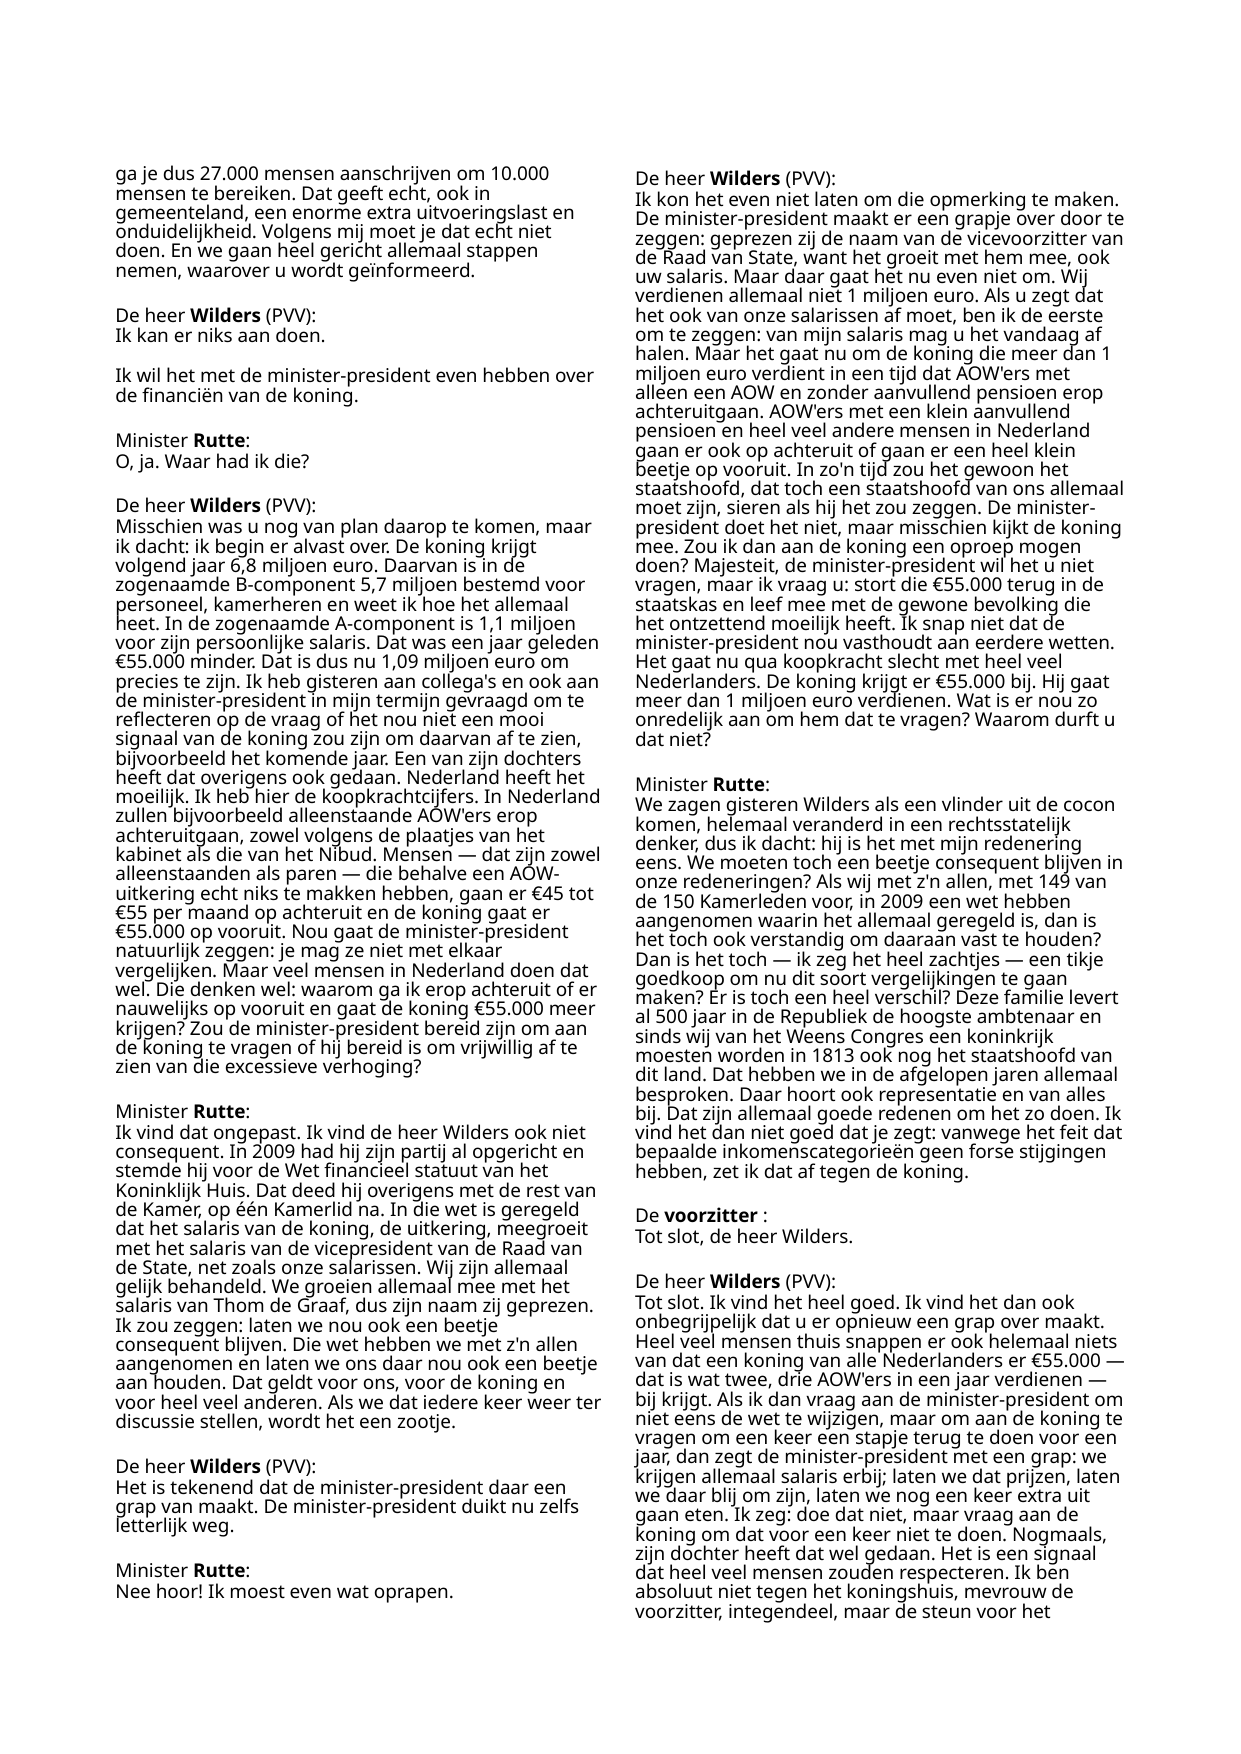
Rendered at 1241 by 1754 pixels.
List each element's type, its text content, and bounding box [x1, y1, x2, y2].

text Ik vind dat ongepast. Ik vind de heer Wilders ook niet consequent. In 2009 had hij zijn partij al opgericht en stemde hij voor de Wet financieel statuut van het Koninklijk Huis. Dat deed hij overigens met de rest van de Kamer, op één Kamerlid na. In die wet is geregeld dat het salaris van de koning, de uitkering, meegroeit met het salaris van de vicepresident van de Raad van de State, net zoals onze salarissen. Wij zijn allemaal gelijk behandeld. We groeien allemaal mee met het salaris van Thom de Graaf, dus zijn naam zij geprezen. Ik zou zeggen: laten we nou ook een beetje consequent blijven. Die wet hebben we met z'n allen aangenomen en laten we ons daar nou ook een beetje aan houden. Dat geldt voor ons, voor de koning en voor heel veel anderen. Als we dat iedere keer weer ter discussie stellen, wordt het een zootje. [115, 1124, 605, 1432]
text ga je dus 27.000 mensen aanschrijven om 10.000 mensen te bereiken. Dat geeft echt, ook in gemeenteland, een enorme extra uitvoeringslast en onduidelijkheid. Volgens mij moet je dat echt niet doen. En we gaan heel gericht allemaal stappen nemen, waarover u wordt geïnformeerd. [115, 165, 605, 281]
text We zagen gisteren Wilders als een vlinder uit de cocon komen, helemaal veranderd in een rechtsstatelijk denker, dus ik dacht: hij is het met mijn redenering eens. We moeten toch een beetje consequent blijven in onze redeneringen? Als wij met z'n allen, met 149 van de 150 Kamerleden voor, in 2009 een wet hebben aangenomen waarin het allemaal geregeld is, dan is het toch ook verstandig om daaraan vast te houden? Dan is het toch — ik zeg het heel zachtjes — een tikje goedkoop om nu dit soort vergelijkingen te gaan maken? Er is toch een heel verschil? Deze familie levert al 500 jaar in de Republiek de hoogste ambtenaar en sinds wij van het Weens Congres een koninkrijk moesten worden in 1813 ook nog het staatshoofd van dit land. Dat hebben we in de afgelopen jaren allemaal besproken. Daar hoort ook representatie en van alles bij. Dat zijn allemaal goede redenen om het zo doen. Ik vind het dan niet goed dat je zegt: vanwege het feit dat bepaalde inkomenscategorieën geen forse stijgingen hebben, zet ik dat af tegen de koning. [635, 796, 1125, 1182]
text De heer Wilders (PVV): [115, 1453, 605, 1479]
text De heer Wilders (PVV): [115, 493, 605, 518]
text Ik kan er niks aan doen. [115, 327, 605, 347]
text Ik wil het met de minister-president even hebben over de financiën van de koning. [115, 367, 605, 406]
text O, ja. Waar had ik die? [115, 453, 605, 472]
text Tot slot, de heer Wilders. [635, 1228, 1125, 1248]
text De heer Wilders (PVV): [115, 302, 605, 327]
text De heer Wilders (PVV): [635, 165, 1125, 191]
text Minister Rutte: [115, 427, 605, 453]
text Minister Rutte: [115, 1557, 605, 1583]
text Minister Rutte: [115, 1098, 605, 1124]
text Minister Rutte: [635, 771, 1125, 796]
text Nee hoor! Ik moest even wat oprapen. [115, 1583, 605, 1602]
text Ik kon het even niet laten om die opmerking te maken. De minister-president maakt er een grapje over door te zeggen: geprezen zij de naam van de vicevoorzitter van de Raad van State, want het groeit met hem mee, ook uw salaris. Maar daar gaat het nu even niet om. Wij verdienen allemaal niet 1 miljoen euro. Als u zegt dat het ook van onze salarissen af moet, ben ik de eerste om te zeggen: van mijn salaris mag u het vandaag af halen. Maar het gaat nu om de koning die meer dan 1 miljoen euro verdient in een tijd dat AOW'ers met alleen een AOW en zonder aanvullend pensioen erop achteruitgaan. AOW'ers met een klein aanvullend pensioen en heel veel andere mensen in Nederland gaan er ook op achteruit of gaan er een heel klein beetje op vooruit. In zo'n tijd zou het gewoon het staatshoofd, dat toch een staatshoofd van ons allemaal moet zijn, sieren als hij het zou zeggen. De minister-president doet het niet, maar misschien kijkt de koning mee. Zou ik dan aan de koning een oproep mogen doen? Majesteit, de minister-president wil het u niet vragen, maar ik vraag u: stort die €55.000 terug in de staatskas en leef mee met de gewone bevolking die het ontzettend moeilijk heeft. Ik snap niet dat de minister-president nou vasthoudt aan eerdere wetten. Het gaat nu qua koopkracht slecht met heel veel Nederlanders. De koning krijgt er €55.000 bij. Hij gaat meer dan 1 miljoen euro verdienen. Wat is er nou zo onredelijk aan om hem dat te vragen? Waarom durft u dat niet? [635, 191, 1125, 750]
text Misschien was u nog van plan daarop te komen, maar ik dacht: ik begin er alvast over. De koning krijgt volgend jaar 6,8 miljoen euro. Daarvan is in de zogenaamde B-component 5,7 miljoen bestemd voor personeel, kamerheren en weet ik hoe het allemaal heet. In de zogenaamde A-component is 1,1 miljoen voor zijn persoonlijke salaris. Dat was een jaar geleden €55.000 minder. Dat is dus nu 1,09 miljoen euro om precies te zijn. Ik heb gisteren aan collega's en ook aan de minister-president in mijn termijn gevraagd om te reflecteren op de vraag of het nou niet een mooi signaal van de koning zou zijn om daarvan af te zien, bijvoorbeeld het komende jaar. Een van zijn dochters heeft dat overigens ook gedaan. Nederland heeft het moeilijk. Ik heb hier de koopkrachtcijfers. In Nederland zullen bijvoorbeeld alleenstaande AOW'ers erop achteruitgaan, zowel volgens de plaatjes van het kabinet als die van het Nibud. Mensen — dat zijn zowel alleenstaanden als paren — die behalve een AOW-uitkering echt niks te makken hebben, gaan er €45 tot €55 per maand op achteruit en de koning gaat er €55.000 op vooruit. Nou gaat de minister-president natuurlijk zeggen: je mag ze niet met elkaar vergelijken. Maar veel mensen in Nederland doen dat wel. Die denken wel: waarom ga ik erop achteruit of er nauwelijks op vooruit en gaat de koning €55.000 meer krijgen? Zou de minister-president bereid zijn om aan de koning te vragen of hij bereid is om vrijwillig af te zien van die excessieve verhoging? [115, 518, 605, 1077]
text De voorzitter : [635, 1203, 1125, 1228]
text Het is tekenend dat de minister-president daar een grap van maakt. De minister-president duikt nu zelfs letterlijk weg. [115, 1479, 605, 1537]
text Tot slot. Ik vind het heel goed. Ik vind het dan ook onbegrijpelijk dat u er opnieuw een grap over maakt. Heel veel mensen thuis snappen er ook helemaal niets van dat een koning van alle Nederlanders er €55.000 — dat is wat twee, drie AOW'ers in een jaar verdienen — bij krijgt. Als ik dan vraag aan de minister-president om niet eens de wet te wijzigen, maar om aan de koning te vragen om een keer een stapje terug te doen voor een jaar, dan zegt de minister-president met een grap: we krijgen allemaal salaris erbij; laten we dat prijzen, laten we daar blij om zijn, laten we nog een keer extra uit gaan eten. Ik zeg: doe dat niet, maar vraag aan de koning om dat voor een keer niet te doen. Nogmaals, zijn dochter heeft dat wel gedaan. Het is een signaal dat heel veel mensen zouden respecteren. Ik ben absoluut niet tegen het koningshuis, mevrouw de voorzitter, integendeel, maar de steun voor het [635, 1294, 1125, 1622]
text De heer Wilders (PVV): [635, 1268, 1125, 1294]
